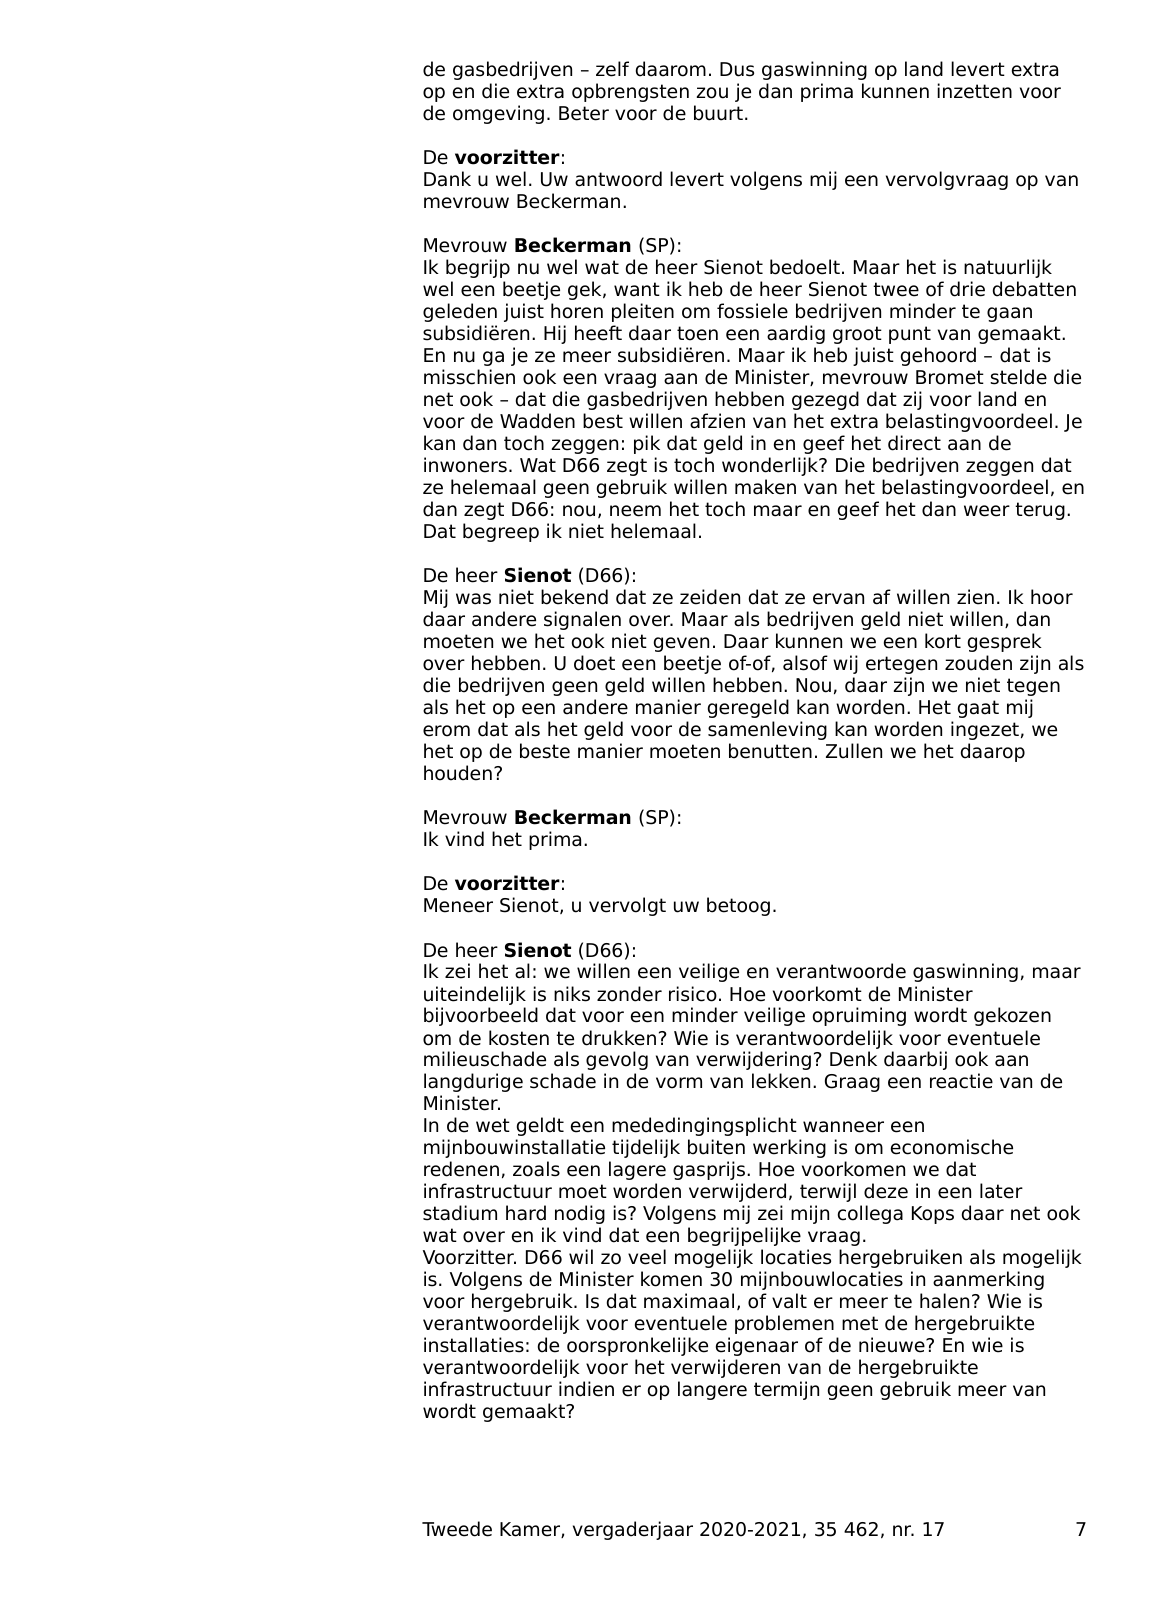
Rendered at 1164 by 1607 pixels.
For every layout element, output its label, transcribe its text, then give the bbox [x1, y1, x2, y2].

text Dank u wel. Uw antwoord levert volgens mij een vervolgvraag op van mevrouw Beckerman. [422, 169, 1087, 213]
text Voorzitter. D66 wil zo veel mogelijk locaties hergebruiken als mogelijk is. Volgens de Minister komen 30 mijnbouwlocaties in aanmerking voor hergebruik. Is dat maximaal, of valt er meer te halen? Wie is verantwoordelijk voor eventuele problemen met de hergebruikte installaties: de oorspronkelijke eigenaar of de nieuwe? En wie is verantwoordelijk voor het verwijderen van de hergebruikte infrastructuur indien er op langere termijn geen gebruik meer van wordt gemaakt? [422, 1247, 1087, 1423]
text Ik begrijp nu wel wat de heer Sienot bedoelt. Maar het is natuurlijk wel een beetje gek, want ik heb de heer Sienot twee of drie debatten geleden juist horen pleiten om fossiele bedrijven minder te gaan subsidiëren. Hij heeft daar toen een aardig groot punt van gemaakt. En nu ga je ze meer subsidiëren. Maar ik heb juist gehoord – dat is misschien ook een vraag aan de Minister, mevrouw Bromet stelde die net ook – dat die gasbedrijven hebben gezegd dat zij voor land en voor de Wadden best willen afzien van het extra belastingvoordeel. Je kan dan toch zeggen: pik dat geld in en geef het direct aan de inwoners. Wat D66 zegt is toch wonderlijk? Die bedrijven zeggen dat ze helemaal geen gebruik willen maken van het belastingvoordeel, en dan zegt D66: nou, neem het toch maar en geef het dan weer terug. Dat begreep ik niet helemaal. [422, 257, 1087, 543]
text Meneer Sienot, u vervolgt uw betoog. [422, 895, 1087, 917]
text De voorzitter: [422, 873, 1087, 895]
text In de wet geldt een mededingingsplicht wanneer een mijnbouwinstallatie tijdelijk buiten werking is om economische redenen, zoals een lagere gasprijs. Hoe voorkomen we dat infrastructuur moet worden verwijderd, terwijl deze in een later stadium hard nodig is? Volgens mij zei mijn collega Kops daar net ook wat over en ik vind dat een begrijpelijke vraag. [422, 1115, 1087, 1247]
text De heer Sienot (D66): [422, 565, 1087, 587]
text Ik zei het al: we willen een veilige en verantwoorde gaswinning, maar uiteindelijk is niks zonder risico. Hoe voorkomt de Minister bijvoorbeeld dat voor een minder veilige opruiming wordt gekozen om de kosten te drukken? Wie is verantwoordelijk voor eventuele milieuschade als gevolg van verwijdering? Denk daarbij ook aan langdurige schade in de vorm van lekken. Graag een reactie van de Minister. [422, 961, 1087, 1115]
text De heer Sienot (D66): [422, 939, 1087, 961]
text Ik vind het prima. [422, 829, 1087, 851]
text de gasbedrijven – zelf daarom. Dus gaswinning op land levert extra op en die extra opbrengsten zou je dan prima kunnen inzetten voor de omgeving. Beter voor de buurt. [422, 59, 1087, 125]
text Mij was niet bekend dat ze zeiden dat ze ervan af willen zien. Ik hoor daar andere signalen over. Maar als bedrijven geld niet willen, dan moeten we het ook niet geven. Daar kunnen we een kort gesprek over hebben. U doet een beetje of-of, alsof wij ertegen zouden zijn als die bedrijven geen geld willen hebben. Nou, daar zijn we niet tegen als het op een andere manier geregeld kan worden. Het gaat mij erom dat als het geld voor de samenleving kan worden ingezet, we het op de beste manier moeten benutten. Zullen we het daarop houden? [422, 587, 1087, 785]
text De voorzitter: [422, 147, 1087, 169]
text Mevrouw Beckerman (SP): [422, 807, 1087, 829]
text Mevrouw Beckerman (SP): [422, 235, 1087, 257]
